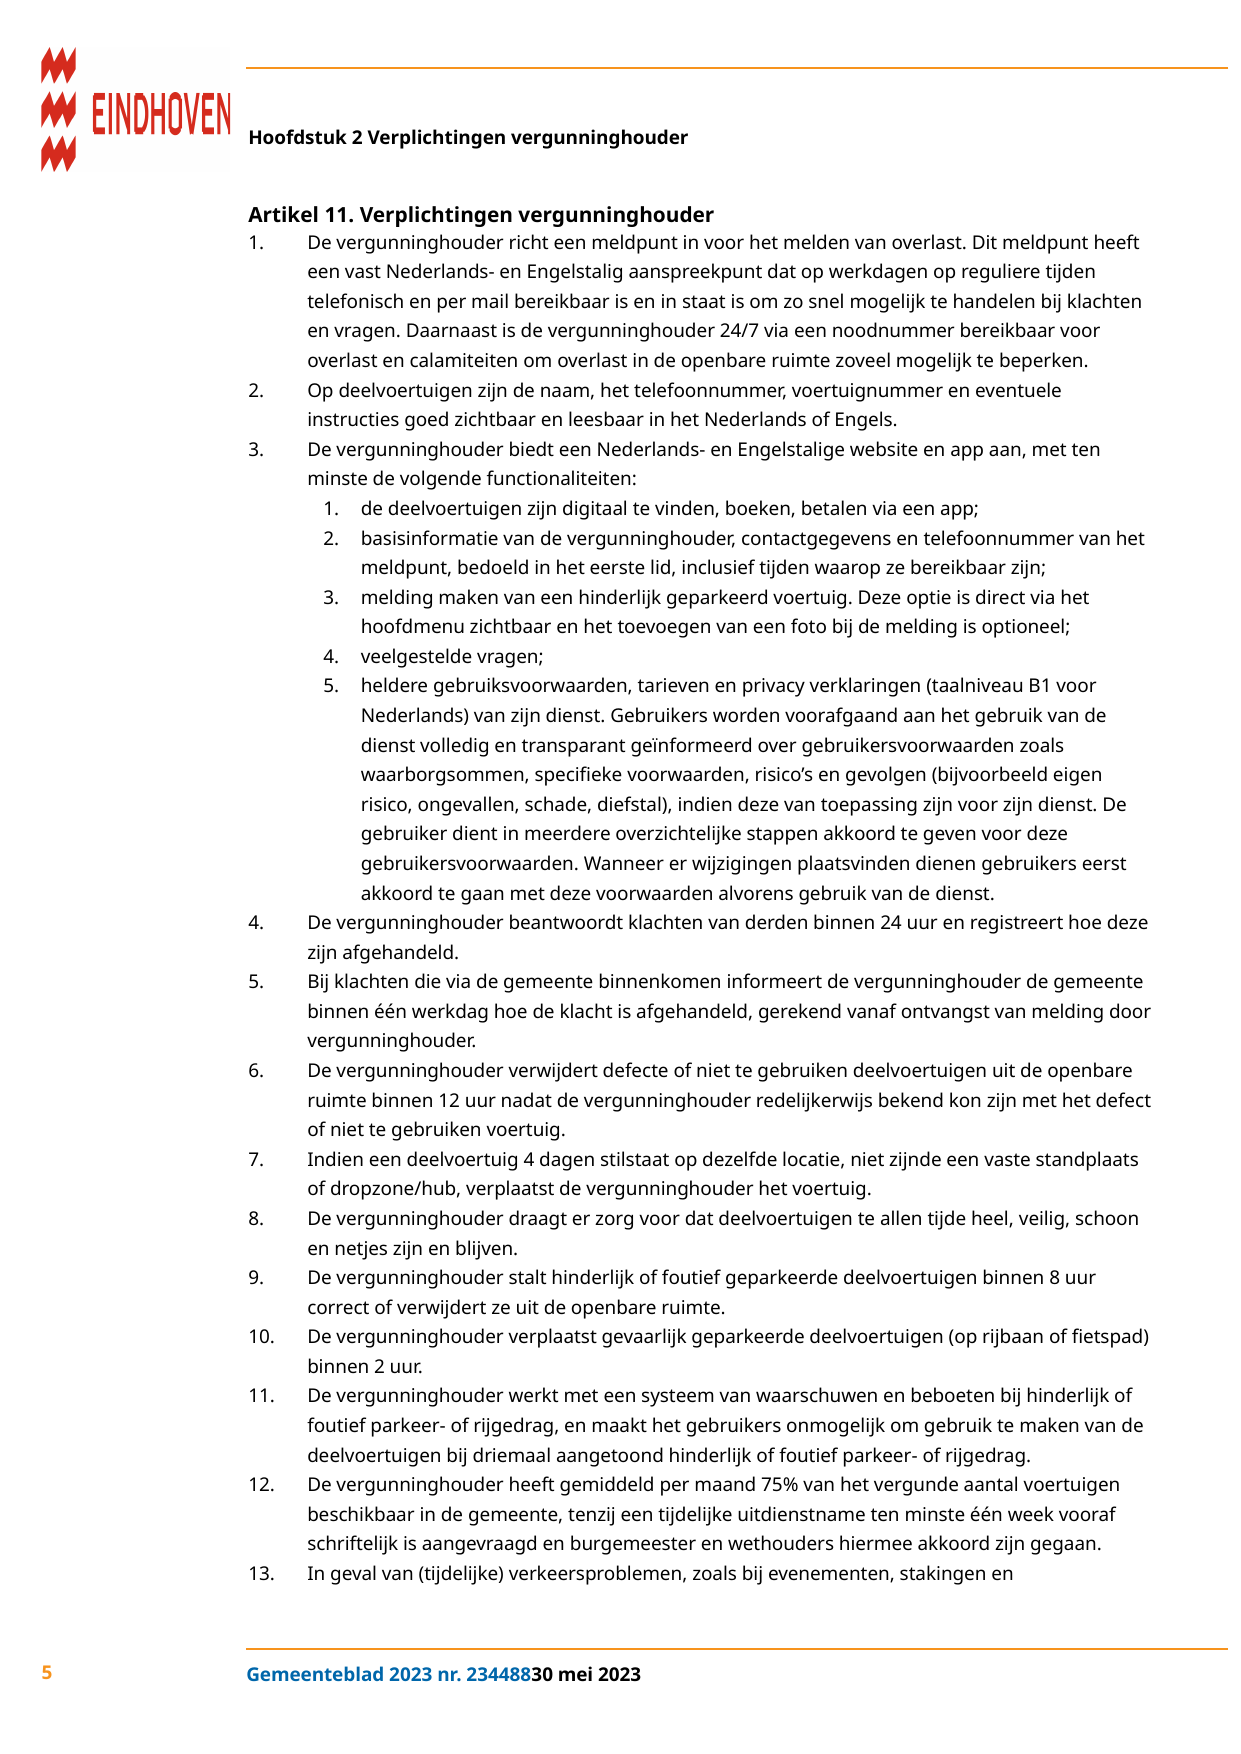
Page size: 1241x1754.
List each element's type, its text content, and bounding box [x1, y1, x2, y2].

list basisinformatie van de vergunninghouder, contactgegevens en telefoonnummer van het meldpunt, bedoeld in het eerste lid, inclusief tijden waarop ze bereikbaar zijn; [323, 525, 1152, 580]
list De vergunninghouder biedt een Nederlands- en Engelstalige website en app aan, met ten minste de volgende functionaliteiten: [248, 436, 1152, 491]
list De vergunninghouder draagt er zorg voor dat deelvoertuigen te allen tijde heel, veilig, schoon en netjes zijn en blijven. [248, 1205, 1152, 1261]
text Hoofdstuk 2 Verplichtingen vergunninghouder [248, 124, 1152, 150]
list De vergunninghouder verplaatst gevaarlijk geparkeerde deelvoertuigen (op rijbaan of fietspad) binnen 2 uur. [248, 1323, 1152, 1379]
list de deelvoertuigen zijn digitaal te vinden, boeken, betalen via een app; [323, 495, 1152, 521]
list Op deelvoertuigen zijn de naam, het telefoonnummer, voertuignummer en eventuele instructies goed zichtbaar en leesbaar in het Nederlands of Engels. [248, 377, 1152, 432]
picture [41, 47, 231, 172]
list De vergunninghouder beantwoordt klachten van derden binnen 24 uur en registreert hoe deze zijn afgehandeld. [248, 909, 1152, 965]
list De vergunninghouder richt een meldpunt in voor het melden van overlast. Dit meldpunt heeft een vast Nederlands- en Engelstalig aanspreekpunt dat op werkdagen op reguliere tijden telefonisch en per mail bereikbaar is en in staat is om zo snel mogelijk te handelen bij klachten en vragen. Daarnaast is de vergunninghouder 24/7 via een noodnummer bereikbaar voor overlast en calamiteiten om overlast in de openbare ruimte zoveel mogelijk te beperken. [248, 229, 1152, 373]
list melding maken van een hinderlijk geparkeerd voertuig. Deze optie is direct via het hoofdmenu zichtbaar en het toevoegen van een foto bij de melding is optioneel; [323, 584, 1152, 639]
list In geval van (tijdelijke) verkeersproblemen, zoals bij evenementen, stakingen en [248, 1560, 1152, 1586]
list De vergunninghouder stalt hinderlijk of foutief geparkeerde deelvoertuigen binnen 8 uur correct of verwijdert ze uit de openbare ruimte. [248, 1264, 1152, 1320]
list heldere gebruiksvoorwaarden, tarieven en privacy verklaringen (taalniveau B1 voor Nederlands) van zijn dienst. Gebruikers worden voorafgaand aan het gebruik van de dienst volledig en transparant geïnformeerd over gebruikersvoorwaarden zoals waarborgsommen, specifieke voorwaarden, risico’s en gevolgen (bijvoorbeeld eigen risico, ongevallen, schade, diefstal), indien deze van toepassing zijn voor zijn dienst. De gebruiker dient in meerdere overzichtelijke stappen akkoord te geven voor deze gebruikersvoorwaarden. Wanneer er wijzigingen plaatsvinden dienen gebruikers eerst akkoord te gaan met deze voorwaarden alvorens gebruik van de dienst. [323, 673, 1152, 906]
text Artikel 11. Verplichtingen vergunninghouder [248, 201, 1152, 229]
list veelgestelde vragen; [323, 643, 1152, 669]
list De vergunninghouder werkt met een systeem van waarschuwen en beboeten bij hinderlijk of foutief parkeer- of rijgedrag, en maakt het gebruikers onmogelijk om gebruik te maken van de deelvoertuigen bij driemaal aangetoond hinderlijk of foutief parkeer- of rijgedrag. [248, 1383, 1152, 1468]
list Bij klachten die via de gemeente binnenkomen informeert de vergunninghouder de gemeente binnen één werkdag hoe de klacht is afgehandeld, gerekend vanaf ontvangst van melding door vergunninghouder. [248, 968, 1152, 1053]
list De vergunninghouder heeft gemiddeld per maand 75% van het vergunde aantal voertuigen beschikbaar in de gemeente, tenzij een tijdelijke uitdienstname ten minste één week vooraf schriftelijk is aangevraagd en burgemeester en wethouders hiermee akkoord zijn gegaan. [248, 1471, 1152, 1556]
list Indien een deelvoertuig 4 dagen stilstaat op dezelfde locatie, niet zijnde een vaste standplaats of dropzone/hub, verplaatst de vergunninghouder het voertuig. [248, 1146, 1152, 1201]
list De vergunninghouder verwijdert defecte of niet te gebruiken deelvoertuigen uit de openbare ruimte binnen 12 uur nadat de vergunninghouder redelijkerwijs bekend kon zijn met het defect of niet te gebruiken voertuig. [248, 1057, 1152, 1142]
